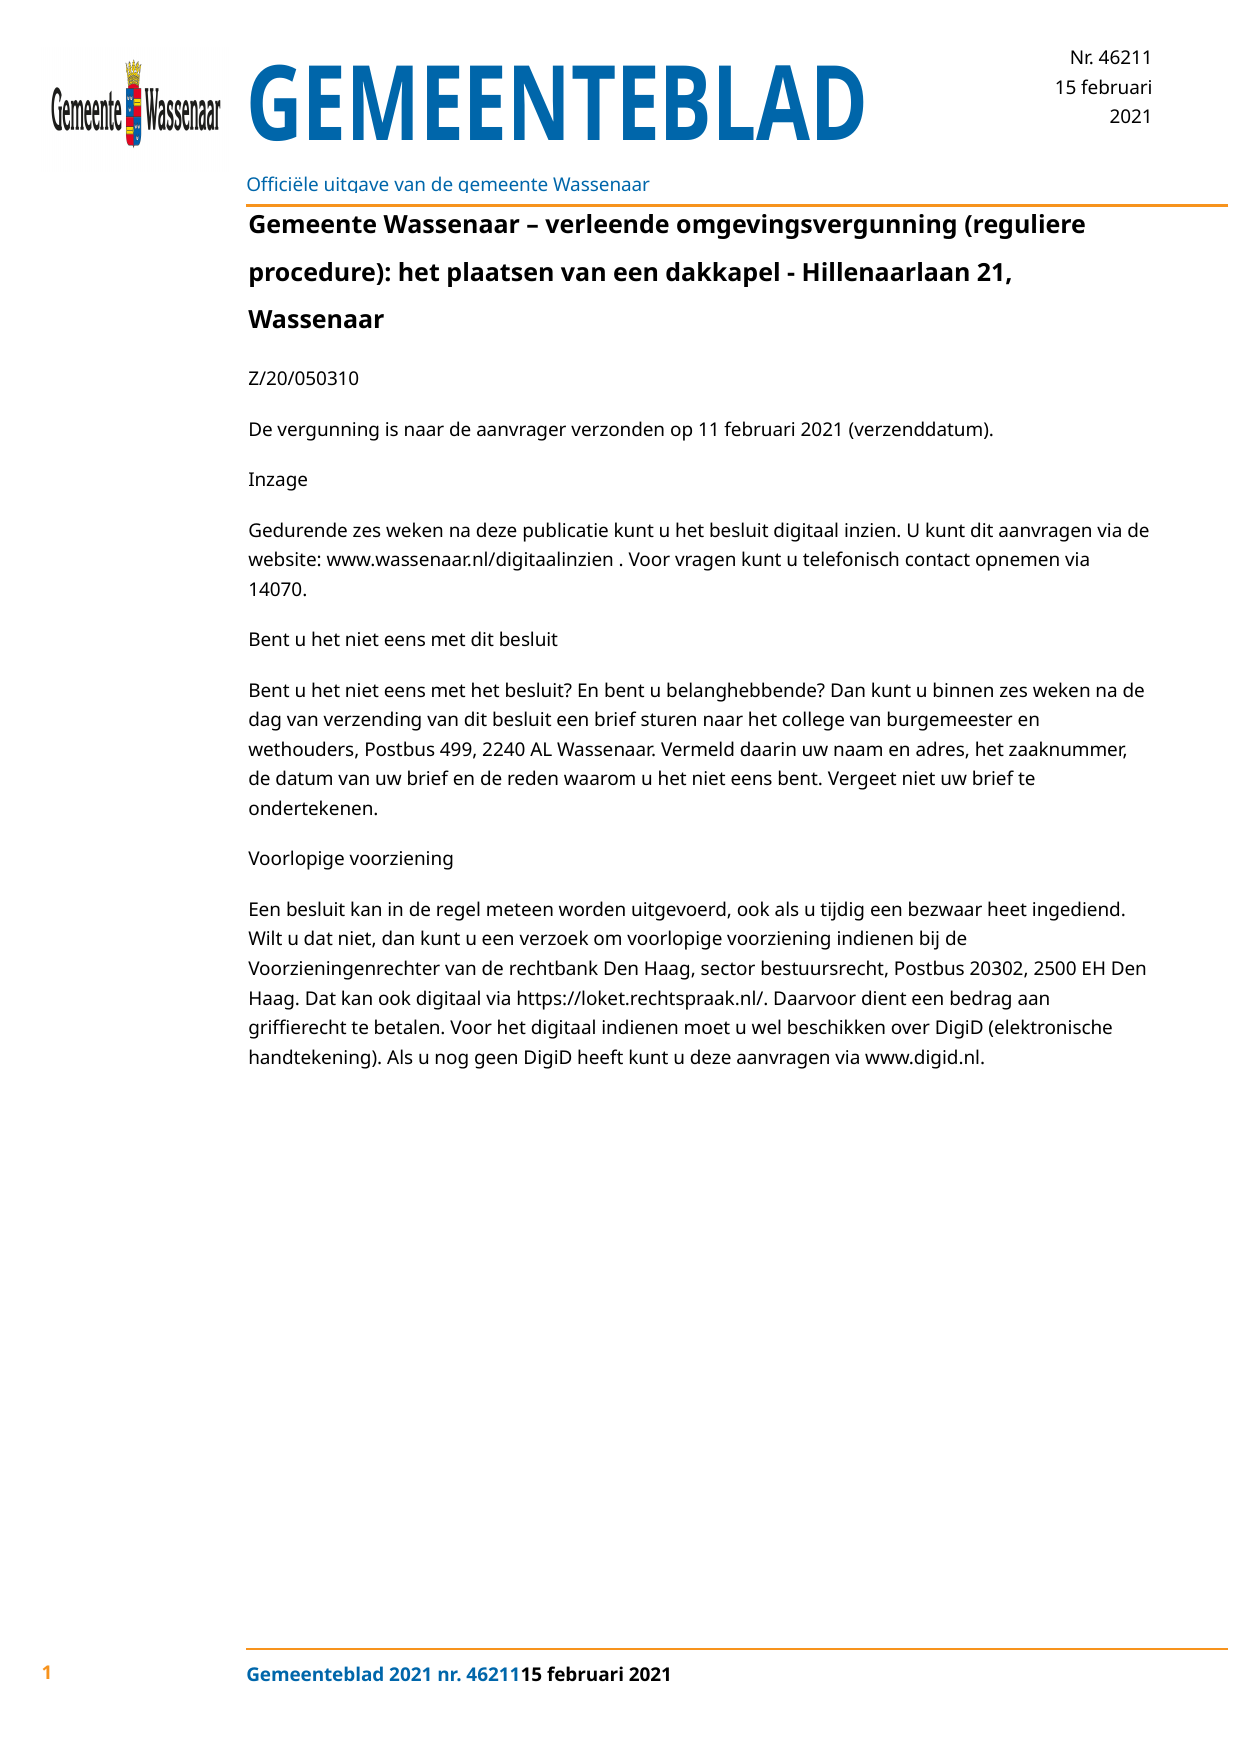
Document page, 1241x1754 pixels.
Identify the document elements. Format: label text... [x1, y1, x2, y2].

picture [41, 47, 231, 172]
text Bent u het niet eens met het besluit? En bent u belanghebbende? Dan kunt u binnen zes weken na de dag van verzending van dit besluit een brief sturen naar het college van burgemeester en wethouders, Postbus 499, 2240 AL Wassenaar. Vermeld daarin uw naam en adres, het zaaknummer, de datum van uw brief en de reden waarom u het niet eens bent. Vergeet niet uw brief te ondertekenen. [248, 677, 1152, 821]
text Voorlopige voorziening [248, 846, 1152, 871]
text Gedurende zes weken na deze publicatie kunt u het besluit digitaal inzien. U kunt dit aanvragen via de website: www.wassenaar.nl/digitaalinzien . Voor vragen kunt u telefonisch contact opnemen via 14070. [248, 517, 1152, 602]
text Inzage [248, 466, 1152, 492]
text De vergunning is naar de aanvrager verzonden op 11 februari 2021 (verzenddatum). [248, 416, 1152, 442]
text Z/20/050310 [248, 366, 1152, 391]
text Gemeente Wassenaar – verleende omgevingsvergunning (reguliere procedure): het plaatsen van een dakkapel - Hillenaarlaan 21, Wassenaar [248, 207, 1152, 336]
text Een besluit kan in de regel meteen worden uitgevoerd, ook als u tijdig een bezwaar heet ingediend. Wilt u dat niet, dan kunt u een verzoek om voorlopige voorziening indienen bij de Voorzieningenrechter van de rechtbank Den Haag, sector bestuursrecht, Postbus 20302, 2500 EH Den Haag. Dat kan ook digitaal via https://loket.rechtspraak.nl/. Daarvoor dient een bedrag aan griffierecht te betalen. Voor het digitaal indienen moet u wel beschikken over DigiD (elektronische handtekening). Als u nog geen DigiD heeft kunt u deze aanvragen via www.digid.nl. [248, 896, 1152, 1069]
text Bent u het niet eens met dit besluit [248, 626, 1152, 652]
